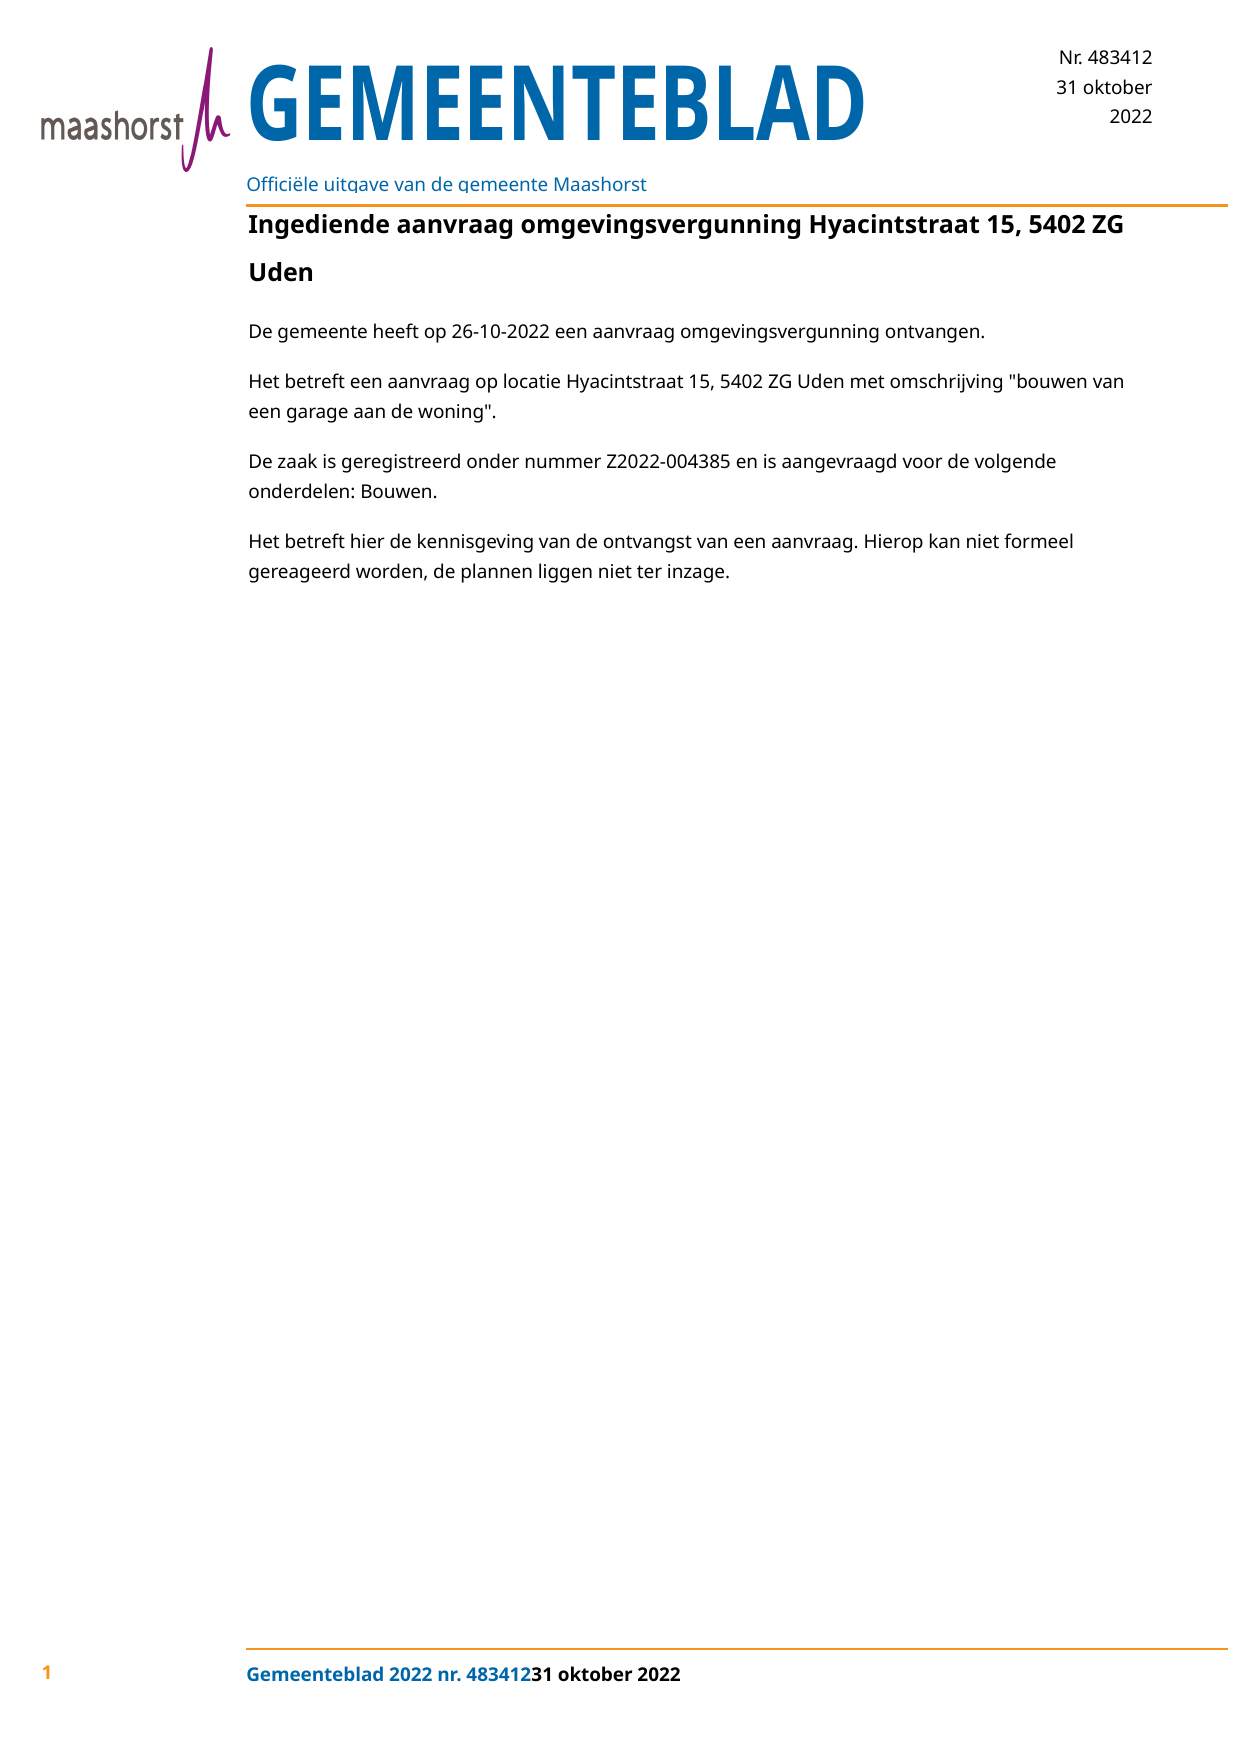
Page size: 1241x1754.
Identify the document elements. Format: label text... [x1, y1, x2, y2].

picture [41, 47, 231, 172]
text Het betreft een aanvraag op locatie Hyacintstraat 15, 5402 ZG Uden met omschrijving "bouwen van een garage aan de woning". [248, 368, 1152, 424]
text De zaak is geregistreerd onder nummer Z2022-004385 en is aangevraagd voor de volgende onderdelen: Bouwen. [248, 448, 1152, 504]
text Ingediende aanvraag omgevingsvergunning Hyacintstraat 15, 5402 ZG Uden [248, 207, 1152, 288]
text Het betreft hier de kennisgeving van de ontvangst van een aanvraag. Hierop kan niet formeel gereageerd worden, de plannen liggen niet ter inzage. [248, 528, 1152, 584]
text De gemeente heeft op 26-10-2022 een aanvraag omgevingsvergunning ontvangen. [248, 318, 1152, 344]
